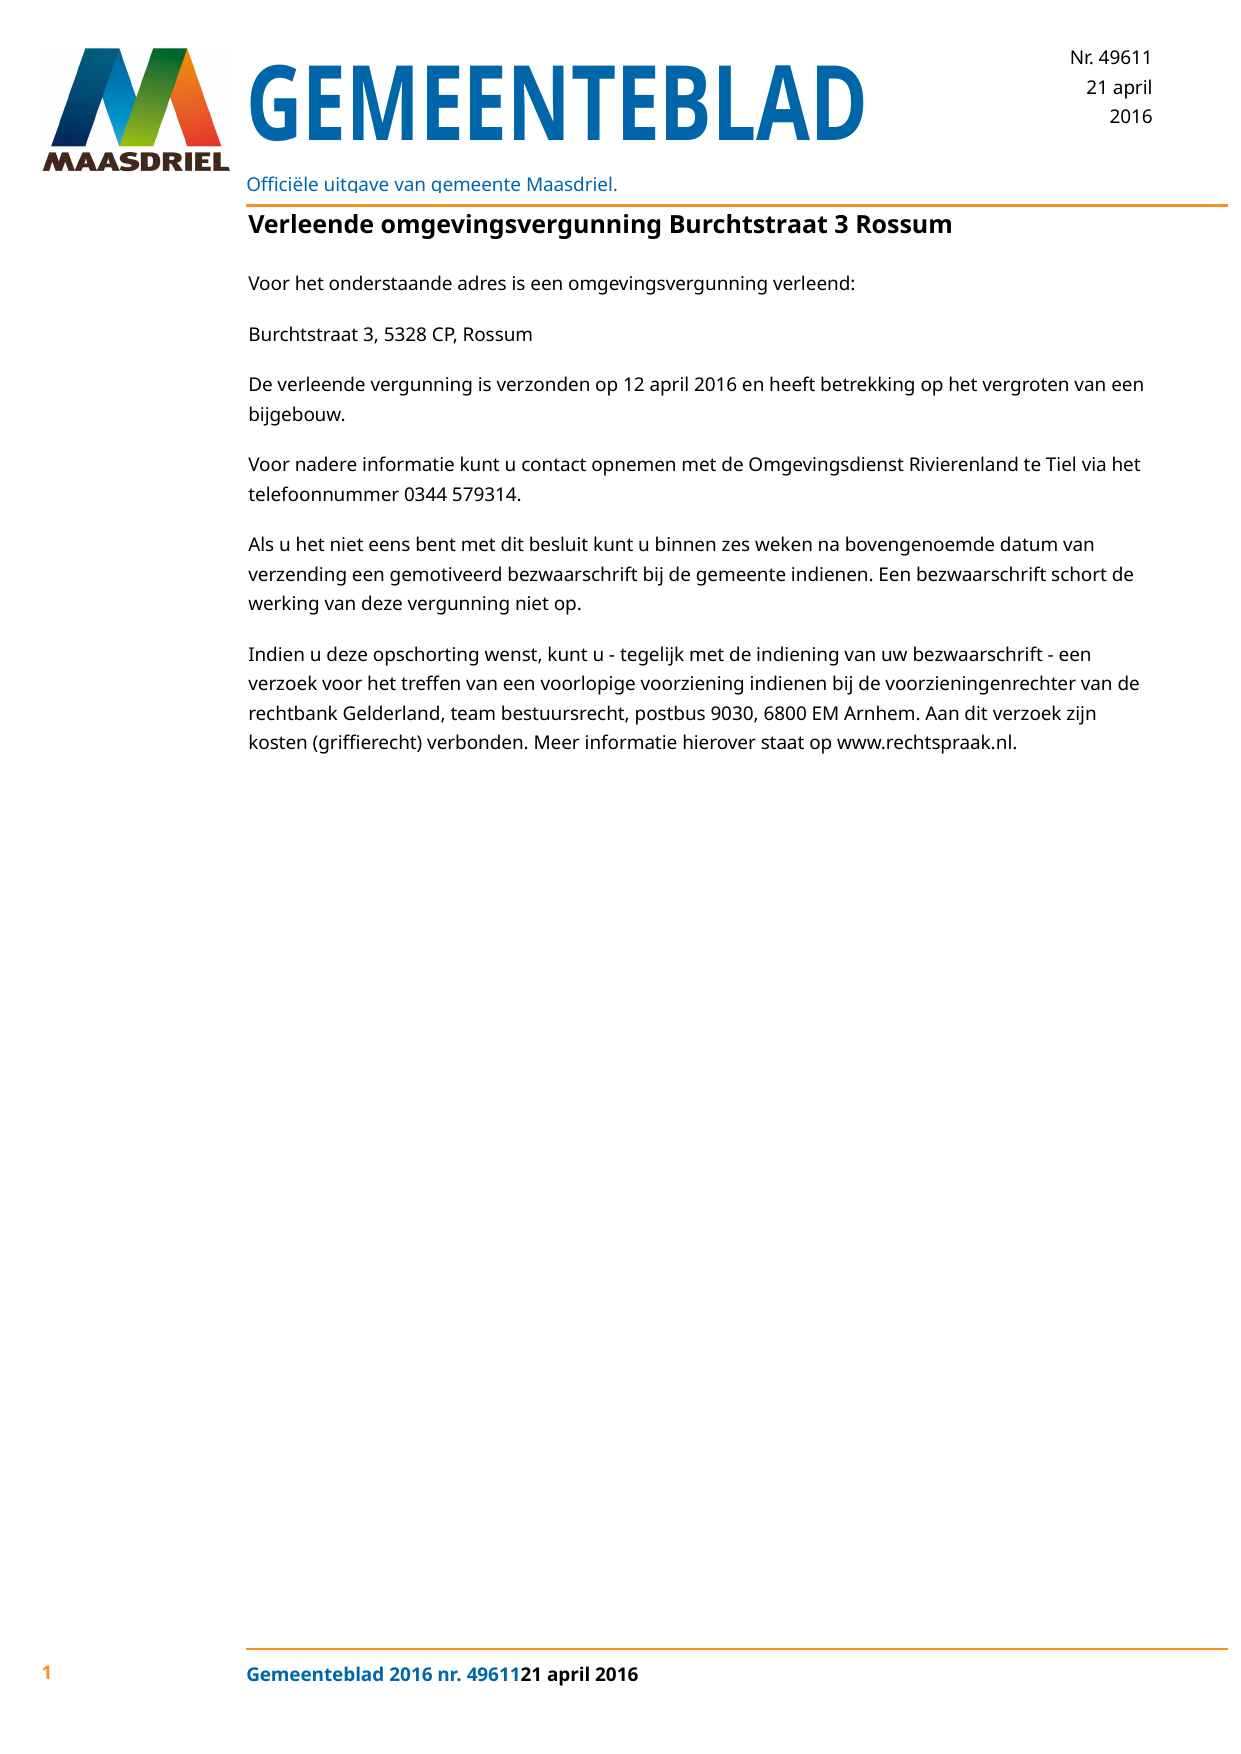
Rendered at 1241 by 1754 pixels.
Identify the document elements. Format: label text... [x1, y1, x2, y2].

text Voor nadere informatie kunt u contact opnemen met de Omgevingsdienst Rivierenland te Tiel via het telefoonnummer 0344 579314. [248, 451, 1152, 506]
picture [41, 47, 231, 172]
text Voor het onderstaande adres is een omgevingsvergunning verleend: [248, 270, 1152, 296]
text Verleende omgevingsvergunning Burchtstraat 3 Rossum [248, 207, 1152, 241]
text Burchtstraat 3, 5328 CP, Rossum [248, 321, 1152, 346]
text Als u het niet eens bent met dit besluit kunt u binnen zes weken na bovengenoemde datum van verzending een gemotiveerd bezwaarschrift bij de gemeente indienen. Een bezwaarschrift schort de werking van deze vergunning niet op. [248, 531, 1152, 616]
text Indien u deze opschorting wenst, kunt u - tegelijk met de indiening van uw bezwaarschrift - een verzoek voor het treffen van een voorlopige voorziening indienen bij de voorzieningenrechter van de rechtbank Gelderland, team bestuursrecht, postbus 9030, 6800 EM Arnhem. Aan dit verzoek zijn kosten (griffierecht) verbonden. Meer informatie hierover staat op www.rechtspraak.nl. [248, 641, 1152, 755]
text De verleende vergunning is verzonden op 12 april 2016 en heeft betrekking op het vergroten van een bijgebouw. [248, 371, 1152, 426]
